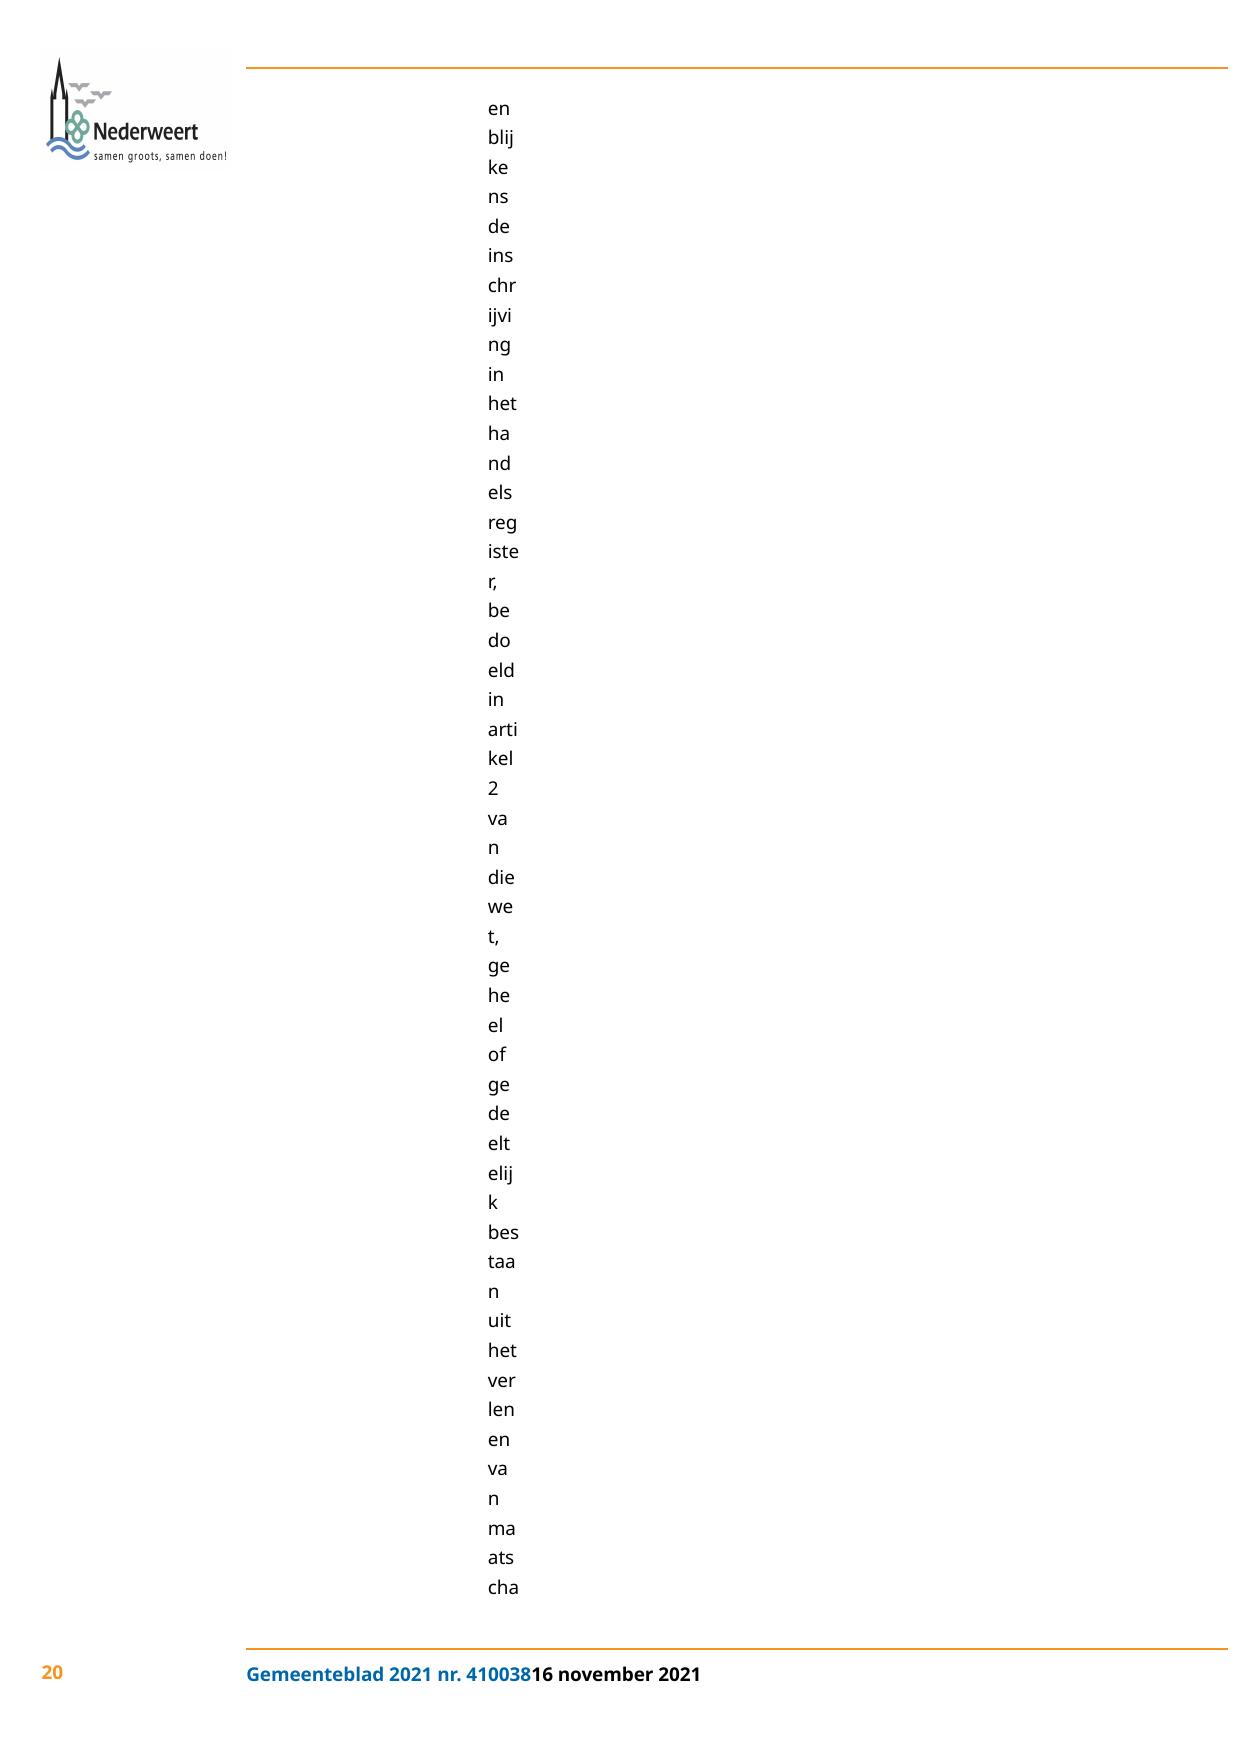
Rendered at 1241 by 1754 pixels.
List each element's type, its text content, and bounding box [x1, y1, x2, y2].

table_cell [248, 95, 429, 1600]
table_cell [971, 95, 1061, 1600]
table_cell [881, 95, 971, 1600]
table_cell [519, 95, 609, 1600]
table_cell [790, 95, 881, 1600]
table_cell [700, 95, 790, 1600]
picture [41, 47, 231, 172]
table_cell [609, 95, 700, 1600]
table_cell en blijkens de inschrijving in het handelsregister, bedoeld in artikel 2 van die wet, geheel of gedeeltelijk bestaan uit het verlenen van maatscha [429, 95, 519, 1600]
table_cell [1061, 95, 1152, 1600]
